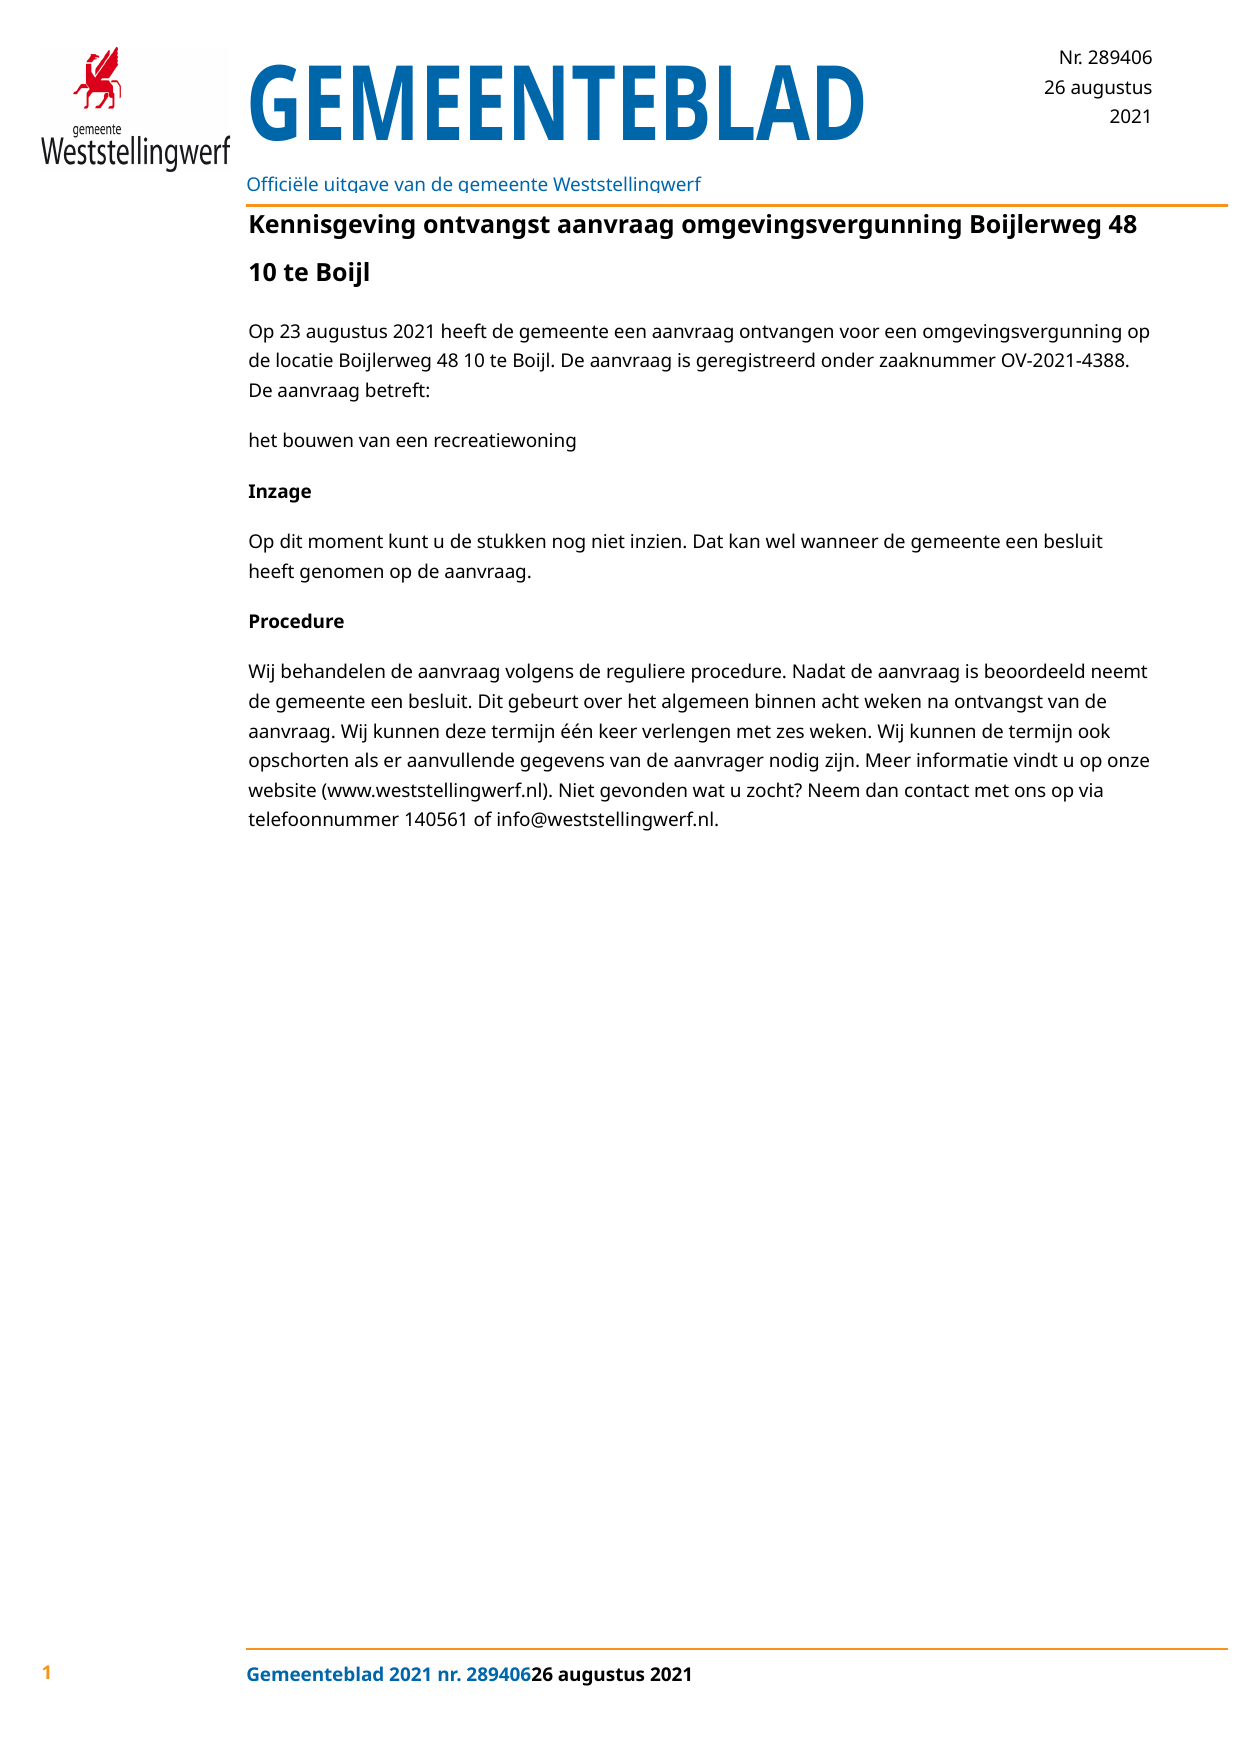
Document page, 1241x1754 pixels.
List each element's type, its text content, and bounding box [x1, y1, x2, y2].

text het bouwen van een recreatiewoning [248, 427, 1152, 453]
text Procedure [248, 608, 1152, 634]
text Inzage [248, 478, 1152, 504]
text Op dit moment kunt u de stukken nog niet inzien. Dat kan wel wanneer de gemeente een besluit heeft genomen op de aanvraag. [248, 528, 1152, 584]
picture [41, 47, 231, 172]
text Op 23 augustus 2021 heeft de gemeente een aanvraag ontvangen voor een omgevingsvergunning op de locatie Boijlerweg 48 10 te Boijl. De aanvraag is geregistreerd onder zaaknummer OV-2021-4388. De aanvraag betreft: [248, 318, 1152, 403]
text Kennisgeving ontvangst aanvraag omgevingsvergunning Boijlerweg 48 10 te Boijl [248, 207, 1152, 288]
text Wij behandelen de aanvraag volgens de reguliere procedure. Nadat de aanvraag is beoordeeld neemt de gemeente een besluit. Dit gebeurt over het algemeen binnen acht weken na ontvangst van de aanvraag. Wij kunnen deze termijn één keer verlengen met zes weken. Wij kunnen de termijn ook opschorten als er aanvullende gegevens van de aanvrager nodig zijn. Meer informatie vindt u op onze website (www.weststellingwerf.nl). Niet gevonden wat u zocht? Neem dan contact met ons op via telefoonnummer 140561 of info@weststellingwerf.nl. [248, 659, 1152, 832]
